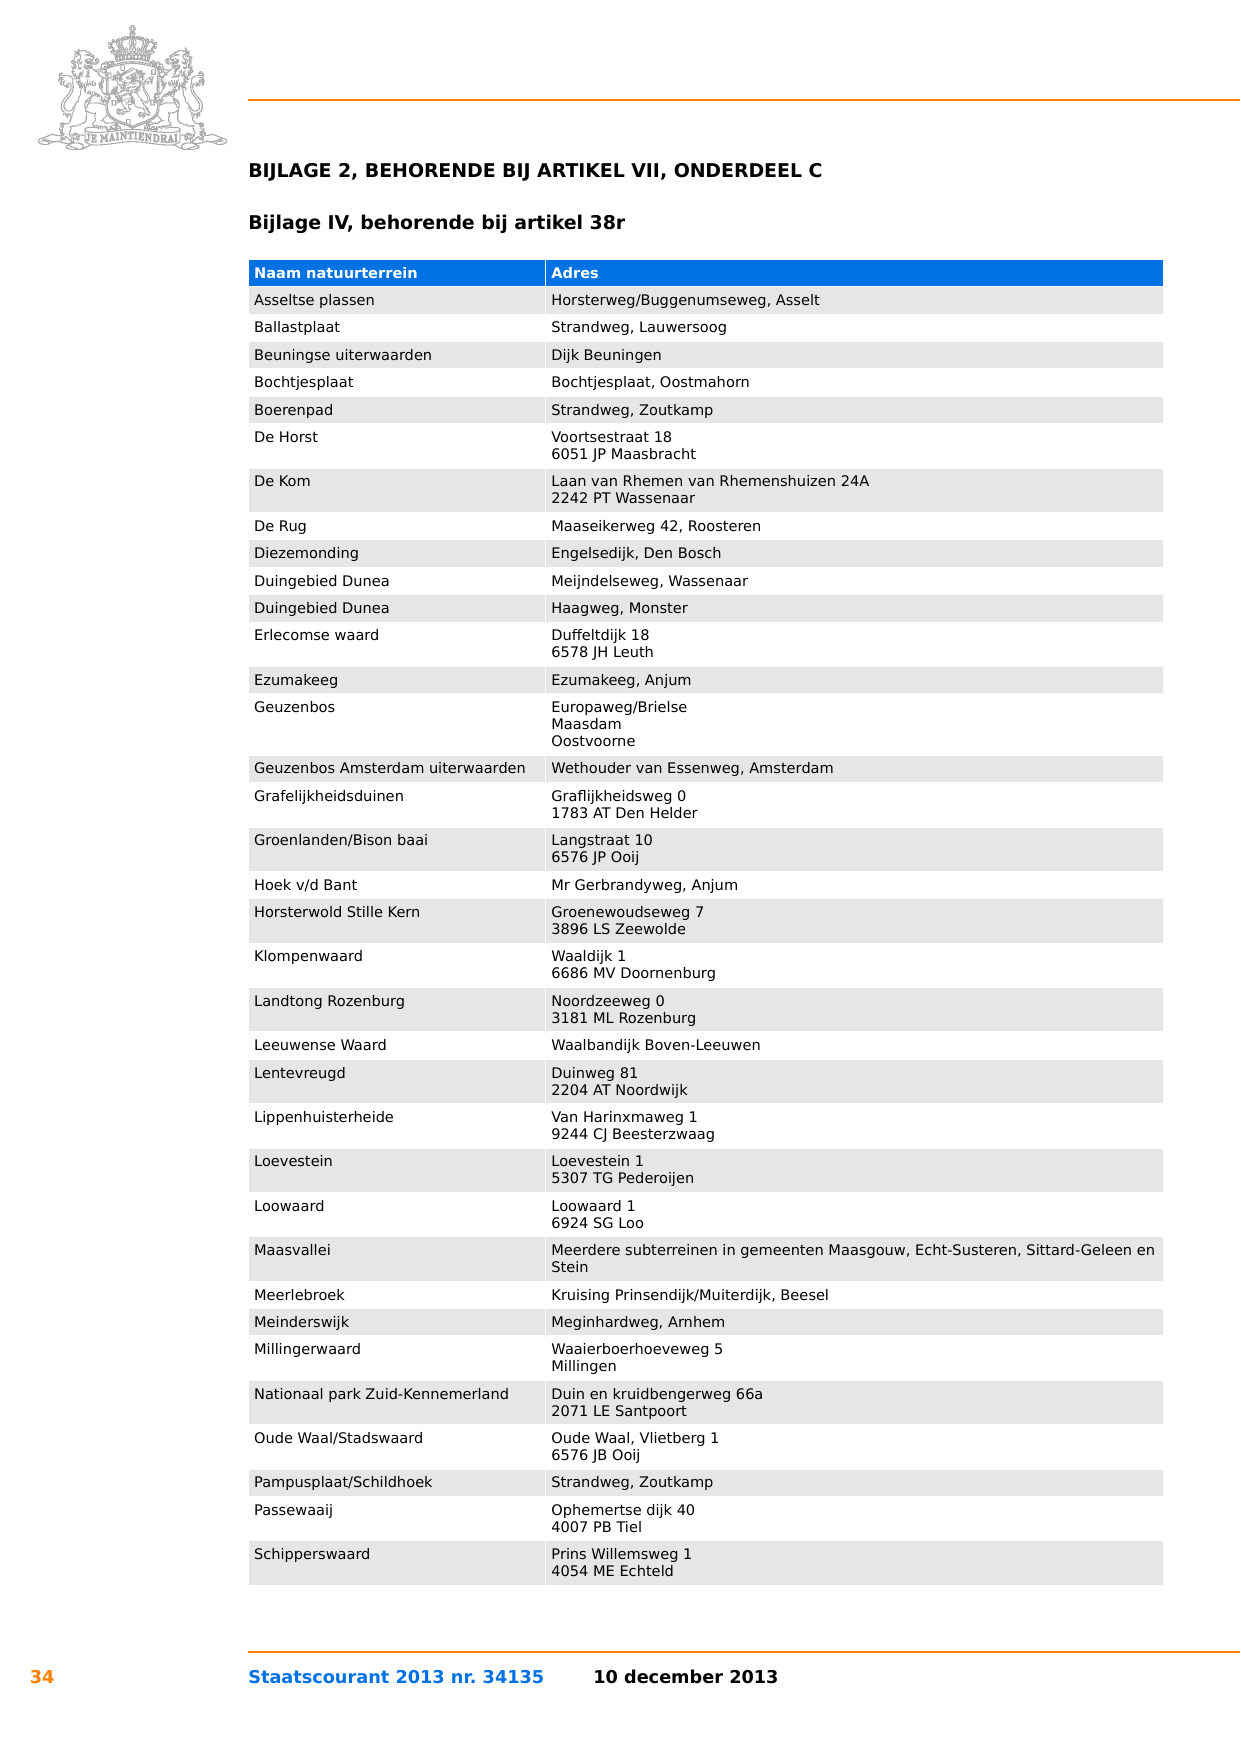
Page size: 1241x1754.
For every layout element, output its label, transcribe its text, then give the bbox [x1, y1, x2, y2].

table_cell Meginhardweg, Arnhem [546, 1309, 1163, 1335]
table_cell Lippenhuisterheide [249, 1104, 545, 1147]
table_cell Ophemertse dijk 40 4007 PB Tiel [546, 1497, 1163, 1540]
table_cell Waalbandijk Boven-Leeuwen [546, 1033, 1163, 1059]
table_header Adres [546, 260, 1163, 286]
table_cell Ballastplaat [249, 315, 545, 341]
table_cell Bochtjesplaat, Oostmahorn [546, 370, 1163, 396]
table_cell Landtong Rozenburg [249, 988, 545, 1031]
picture [38, 25, 227, 150]
table_cell Prins Willemsweg 1 4054 ME Echteld [546, 1541, 1163, 1585]
table_cell Bochtjesplaat [249, 370, 545, 396]
table_cell Meijndelseweg, Wassenaar [546, 568, 1163, 594]
table_cell Dijk Beuningen [546, 342, 1163, 368]
table_header Naam natuurterrein [249, 260, 545, 286]
table_cell Waaldijk 1 6686 MV Doornenburg [546, 944, 1163, 987]
table_cell Geuzenbos [249, 694, 545, 755]
table_cell Strandweg, Zoutkamp [546, 397, 1163, 423]
table_cell Duingebied Dunea [249, 568, 545, 594]
table_cell Geuzenbos Amsterdam uiterwaarden [249, 756, 545, 782]
table_cell Leeuwense Waard [249, 1033, 545, 1059]
table_cell Horsterwold Stille Kern [249, 899, 545, 943]
table_cell Duin en kruidbengerweg 66a 2071 LE Santpoort [546, 1381, 1163, 1424]
table_cell Meerdere subterreinen in gemeenten Maasgouw, Echt-Susteren, Sittard-Geleen en Stein [546, 1237, 1163, 1281]
table_cell Loevestein 1 5307 TG Pederoijen [546, 1149, 1163, 1192]
table_cell Boerenpad [249, 397, 545, 423]
table_cell Ezumakeeg [249, 667, 545, 693]
subtitle BIJLAGE 2, BEHORENDE BIJ ARTIKEL VII, ONDERDEEL C [248, 160, 1163, 182]
table_cell Laan van Rhemen van Rhemenshuizen 24A 2242 PT Wassenaar [546, 469, 1163, 512]
table_cell Strandweg, Zoutkamp [546, 1470, 1163, 1496]
table_cell Passewaaij [249, 1497, 545, 1540]
table_cell Meinderswijk [249, 1309, 545, 1335]
table_cell Langstraat 10 6576 JP Ooij [546, 828, 1163, 871]
table_cell De Rug [249, 513, 545, 539]
table_cell Horsterweg/Buggenumseweg, Asselt [546, 287, 1163, 314]
table_cell Loevestein [249, 1149, 545, 1192]
table_cell Kruising Prinsendijk/Muiterdijk, Beesel [546, 1282, 1163, 1308]
table_cell Duinweg 81 2204 AT Noordwijk [546, 1060, 1163, 1103]
table_cell Asseltse plassen [249, 287, 545, 314]
table_cell Loowaard [249, 1193, 545, 1236]
table_cell Europaweg/Brielse Maasdam Oostvoorne [546, 694, 1163, 755]
table_cell Loowaard 1 6924 SG Loo [546, 1193, 1163, 1236]
subtitle Bijlage IV, behorende bij artikel 38r [248, 212, 1163, 234]
table_cell Pampusplaat/Schildhoek [249, 1470, 545, 1496]
table_cell Schipperswaard [249, 1541, 545, 1585]
table_cell Hoek v/d Bant [249, 872, 545, 898]
table_cell Beuningse uiterwaarden [249, 342, 545, 368]
table_cell Lentevreugd [249, 1060, 545, 1103]
table_cell Oude Waal, Vlietberg 1 6576 JB Ooij [546, 1425, 1163, 1468]
table_cell Waaierboerhoeveweg 5 Millingen [546, 1336, 1163, 1380]
table_cell Diezemonding [249, 540, 545, 567]
table_cell Noordzeeweg 0 3181 ML Rozenburg [546, 988, 1163, 1031]
table_cell Van Harinxmaweg 1 9244 CJ Beesterzwaag [546, 1104, 1163, 1147]
table_cell Mr Gerbrandyweg, Anjum [546, 872, 1163, 898]
table_cell Meerlebroek [249, 1282, 545, 1308]
table_cell Graflijkheidsweg 0 1783 AT Den Helder [546, 783, 1163, 826]
table_cell De Horst [249, 424, 545, 468]
table_cell De Kom [249, 469, 545, 512]
table_cell Duffeltdijk 18 6578 JH Leuth [546, 623, 1163, 666]
table_cell Grafelijkheidsduinen [249, 783, 545, 826]
table_cell Maasvallei [249, 1237, 545, 1281]
table_cell Maaseikerweg 42, Roosteren [546, 513, 1163, 539]
table_cell Haagweg, Monster [546, 595, 1163, 622]
table_cell Erlecomse waard [249, 623, 545, 666]
table_cell Nationaal park Zuid-Kennemerland [249, 1381, 545, 1424]
table_cell Ezumakeeg, Anjum [546, 667, 1163, 693]
table_cell Oude Waal/Stadswaard [249, 1425, 545, 1468]
table_cell Millingerwaard [249, 1336, 545, 1380]
table_cell Groenewoudseweg 7 3896 LS Zeewolde [546, 899, 1163, 943]
table_cell Duingebied Dunea [249, 595, 545, 622]
table_cell Strandweg, Lauwersoog [546, 315, 1163, 341]
table_cell Engelsedijk, Den Bosch [546, 540, 1163, 567]
table_cell Wethouder van Essenweg, Amsterdam [546, 756, 1163, 782]
table_cell Groenlanden/Bison baai [249, 828, 545, 871]
table_cell Klompenwaard [249, 944, 545, 987]
table_cell Voortsestraat 18 6051 JP Maasbracht [546, 424, 1163, 468]
